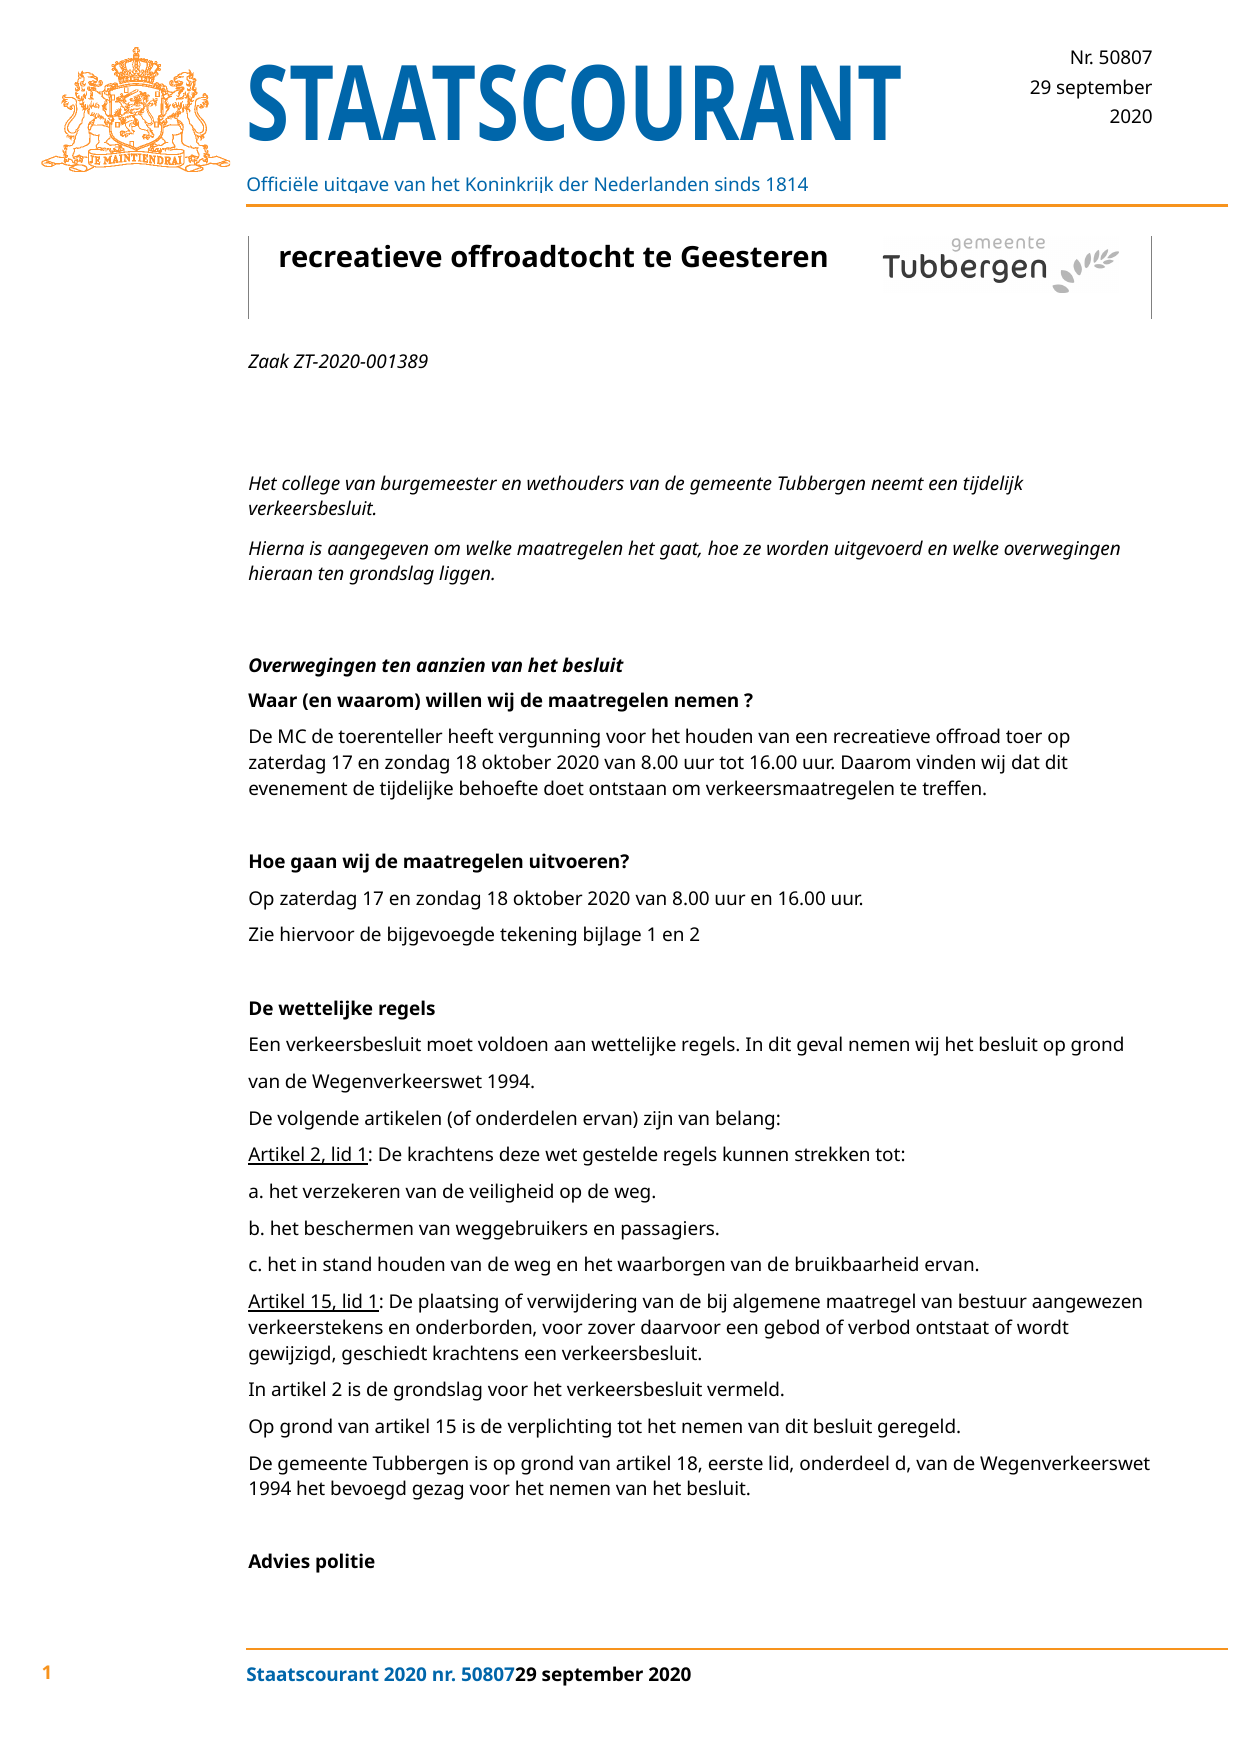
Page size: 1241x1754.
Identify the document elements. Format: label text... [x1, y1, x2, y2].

table_header recreatieve offroadtocht te Geesteren [249, 236, 850, 319]
text In artikel 2 is de grondslag voor het verkeersbesluit vermeld. [248, 1376, 1152, 1402]
text Waar (en waarom) willen wij de maatregelen nemen ? [248, 687, 1152, 712]
text a. het verzekeren van de veiligheid op de weg. [248, 1178, 1152, 1204]
text Een verkeersbesluit moet voldoen aan wettelijke regels. In dit geval nemen wij het besluit op grond [248, 1032, 1152, 1057]
text Artikel 15, lid 1: De plaatsing of verwijdering van de bij algemene maatregel van bestuur aangewezen verkeerstekens en onderborden, voor zover daarvoor een gebod of verbod ontstaat of wordt gewijzigd, geschiedt krachtens een verkeersbesluit. [248, 1288, 1152, 1365]
picture [882, 236, 1119, 293]
text Hoe gaan wij de maatregelen uitvoeren? [248, 848, 1152, 874]
text Zaak ZT-2020-001389 [248, 348, 1152, 374]
text Artikel 2, lid 1: De krachtens deze wet gestelde regels kunnen strekken tot: [248, 1142, 1152, 1167]
text De gemeente Tubbergen is op grond van artikel 18, eerste lid, onderdeel d, van de Wegenverkeerswet 1994 het bevoegd gezag voor het nemen van het besluit. [248, 1450, 1152, 1501]
text De MC de toerenteller heeft vergunning voor het houden van een recreatieve offroad toer op zaterdag 17 en zondag 18 oktober 2020 van 8.00 uur tot 16.00 uur. Daarom vinden wij dat dit evenement de tijdelijke behoefte doet ontstaan om verkeersmaatregelen te treffen. [248, 723, 1152, 801]
text De wettelijke regels [248, 995, 1152, 1021]
text Het college van burgemeester en wethouders van de gemeente Tubbergen neemt een tijdelijk verkeersbesluit. [248, 470, 1152, 521]
text Advies politie [248, 1549, 1152, 1574]
text Overwegingen ten aanzien van het besluit [248, 653, 1152, 678]
text b. het beschermen van weggebruikers en passagiers. [248, 1215, 1152, 1241]
table_header [850, 236, 1151, 319]
text Op grond van artikel 15 is de verplichting tot het nemen van dit besluit geregeld. [248, 1413, 1152, 1439]
text De volgende artikelen (of onderdelen ervan) zijn van belang: [248, 1105, 1152, 1131]
text Zie hiervoor de bijgevoegde tekening bijlage 1 en 2 [248, 922, 1152, 947]
text c. het in stand houden van de weg en het waarborgen van de bruikbaarheid ervan. [248, 1252, 1152, 1277]
text van de Wegenverkeerswet 1994. [248, 1068, 1152, 1094]
text Hierna is aangegeven om welke maatregelen het gaat, hoe ze worden uitgevoerd en welke overwegingen hieraan ten grondslag liggen. [248, 535, 1152, 586]
text Op zaterdag 17 en zondag 18 oktober 2020 van 8.00 uur en 16.00 uur. [248, 885, 1152, 911]
picture [41, 47, 231, 172]
